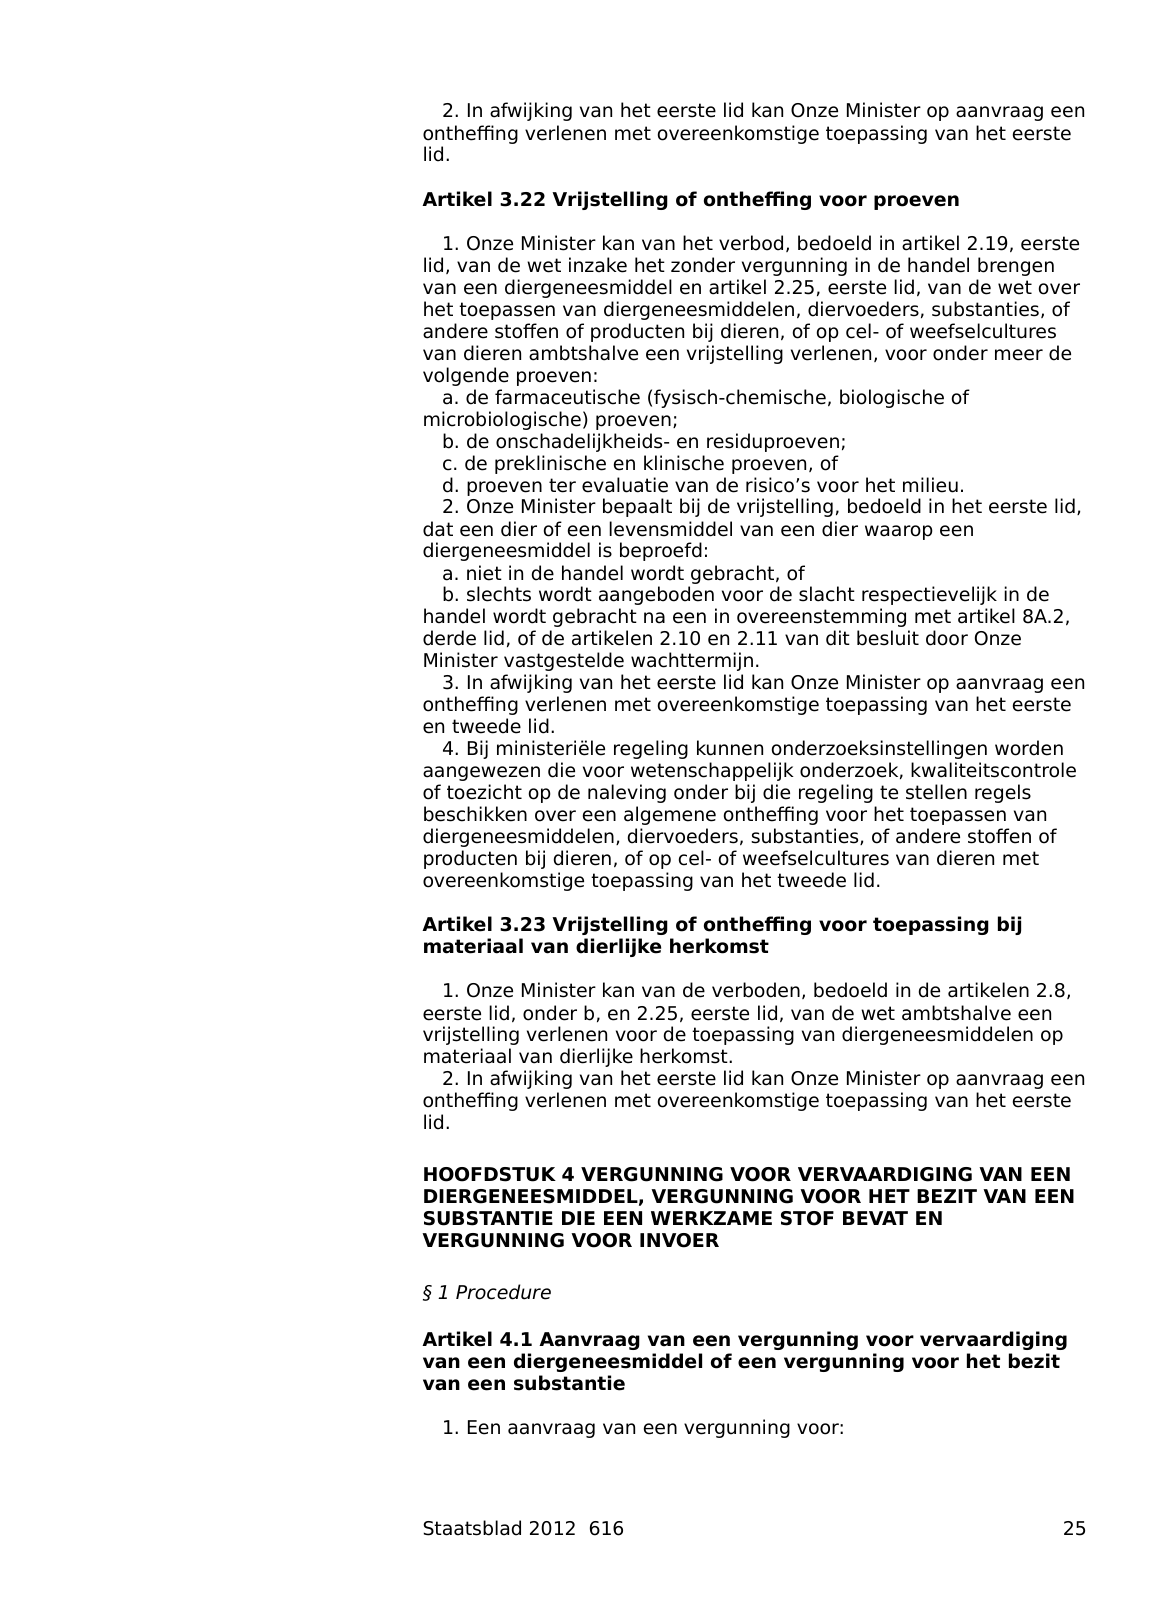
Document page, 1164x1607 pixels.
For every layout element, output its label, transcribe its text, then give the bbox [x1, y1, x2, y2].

text b. de onschadelijkheids- en residuproeven; [422, 431, 1087, 452]
subtitle § 1 Procedure [422, 1282, 1087, 1304]
text a. de farmaceutische (fysisch-chemische, biologische of microbiologische) proeven; [422, 387, 1087, 431]
text a. niet in de handel wordt gebracht, of [422, 562, 1087, 584]
text 4. Bij ministeriële regeling kunnen onderzoeksinstellingen worden aangewezen die voor wetenschappelijk onderzoek, kwaliteitscontrole of toezicht op de naleving onder bij die regeling te stellen regels beschikken over een algemene ontheffing voor het toepassen van diergeneesmiddelen, diervoeders, substanties, of andere stoffen of producten bij dieren, of op cel- of weefselcultures van dieren met overeenkomstige toepassing van het tweede lid. [422, 738, 1087, 892]
subtitle Artikel 3.22 Vrijstelling of ontheffing voor proeven [422, 188, 1087, 211]
text 2. In afwijking van het eerste lid kan Onze Minister op aanvraag een ontheffing verlenen met overeenkomstige toepassing van het eerste lid. [422, 100, 1087, 166]
subtitle Artikel 4.1 Aanvraag van een vergunning voor vervaardiging van een diergeneesmiddel of een vergunning voor het bezit van een substantie [422, 1329, 1087, 1395]
text d. proeven ter evaluatie van de risico’s voor het milieu. [422, 474, 1087, 496]
text b. slechts wordt aangeboden voor de slacht respectievelijk in de handel wordt gebracht na een in overeenstemming met artikel 8A.2, derde lid, of de artikelen 2.10 en 2.11 van dit besluit door Onze Minister vastgestelde wachttermijn. [422, 584, 1087, 672]
subtitle HOOFDSTUK 4 VERGUNNING VOOR VERVAARDIGING VAN EEN DIERGENEESMIDDEL, VERGUNNING VOOR HET BEZIT VAN EEN SUBSTANTIE DIE EEN WERKZAME STOF BEVAT EN VERGUNNING VOOR INVOER [422, 1164, 1087, 1252]
text 2. In afwijking van het eerste lid kan Onze Minister op aanvraag een ontheffing verlenen met overeenkomstige toepassing van het eerste lid. [422, 1068, 1087, 1134]
text c. de preklinische en klinische proeven, of [422, 452, 1087, 474]
text 1. Onze Minister kan van het verbod, bedoeld in artikel 2.19, eerste lid, van de wet inzake het zonder vergunning in de handel brengen van een diergeneesmiddel en artikel 2.25, eerste lid, van de wet over het toepassen van diergeneesmiddelen, diervoeders, substanties, of andere stoffen of producten bij dieren, of op cel- of weefselcultures van dieren ambtshalve een vrijstelling verlenen, voor onder meer de volgende proeven: [422, 233, 1087, 387]
text 1. Een aanvraag van een vergunning voor: [422, 1417, 1087, 1439]
text 3. In afwijking van het eerste lid kan Onze Minister op aanvraag een ontheffing verlenen met overeenkomstige toepassing van het eerste en tweede lid. [422, 672, 1087, 738]
text 2. Onze Minister bepaalt bij de vrijstelling, bedoeld in het eerste lid, dat een dier of een levensmiddel van een dier waarop een diergeneesmiddel is beproefd: [422, 496, 1087, 562]
text 1. Onze Minister kan van de verboden, bedoeld in de artikelen 2.8, eerste lid, onder b, en 2.25, eerste lid, van de wet ambtshalve een vrijstelling verlenen voor de toepassing van diergeneesmiddelen op materiaal van dierlijke herkomst. [422, 980, 1087, 1068]
subtitle Artikel 3.23 Vrijstelling of ontheffing voor toepassing bij materiaal van dierlijke herkomst [422, 914, 1087, 958]
